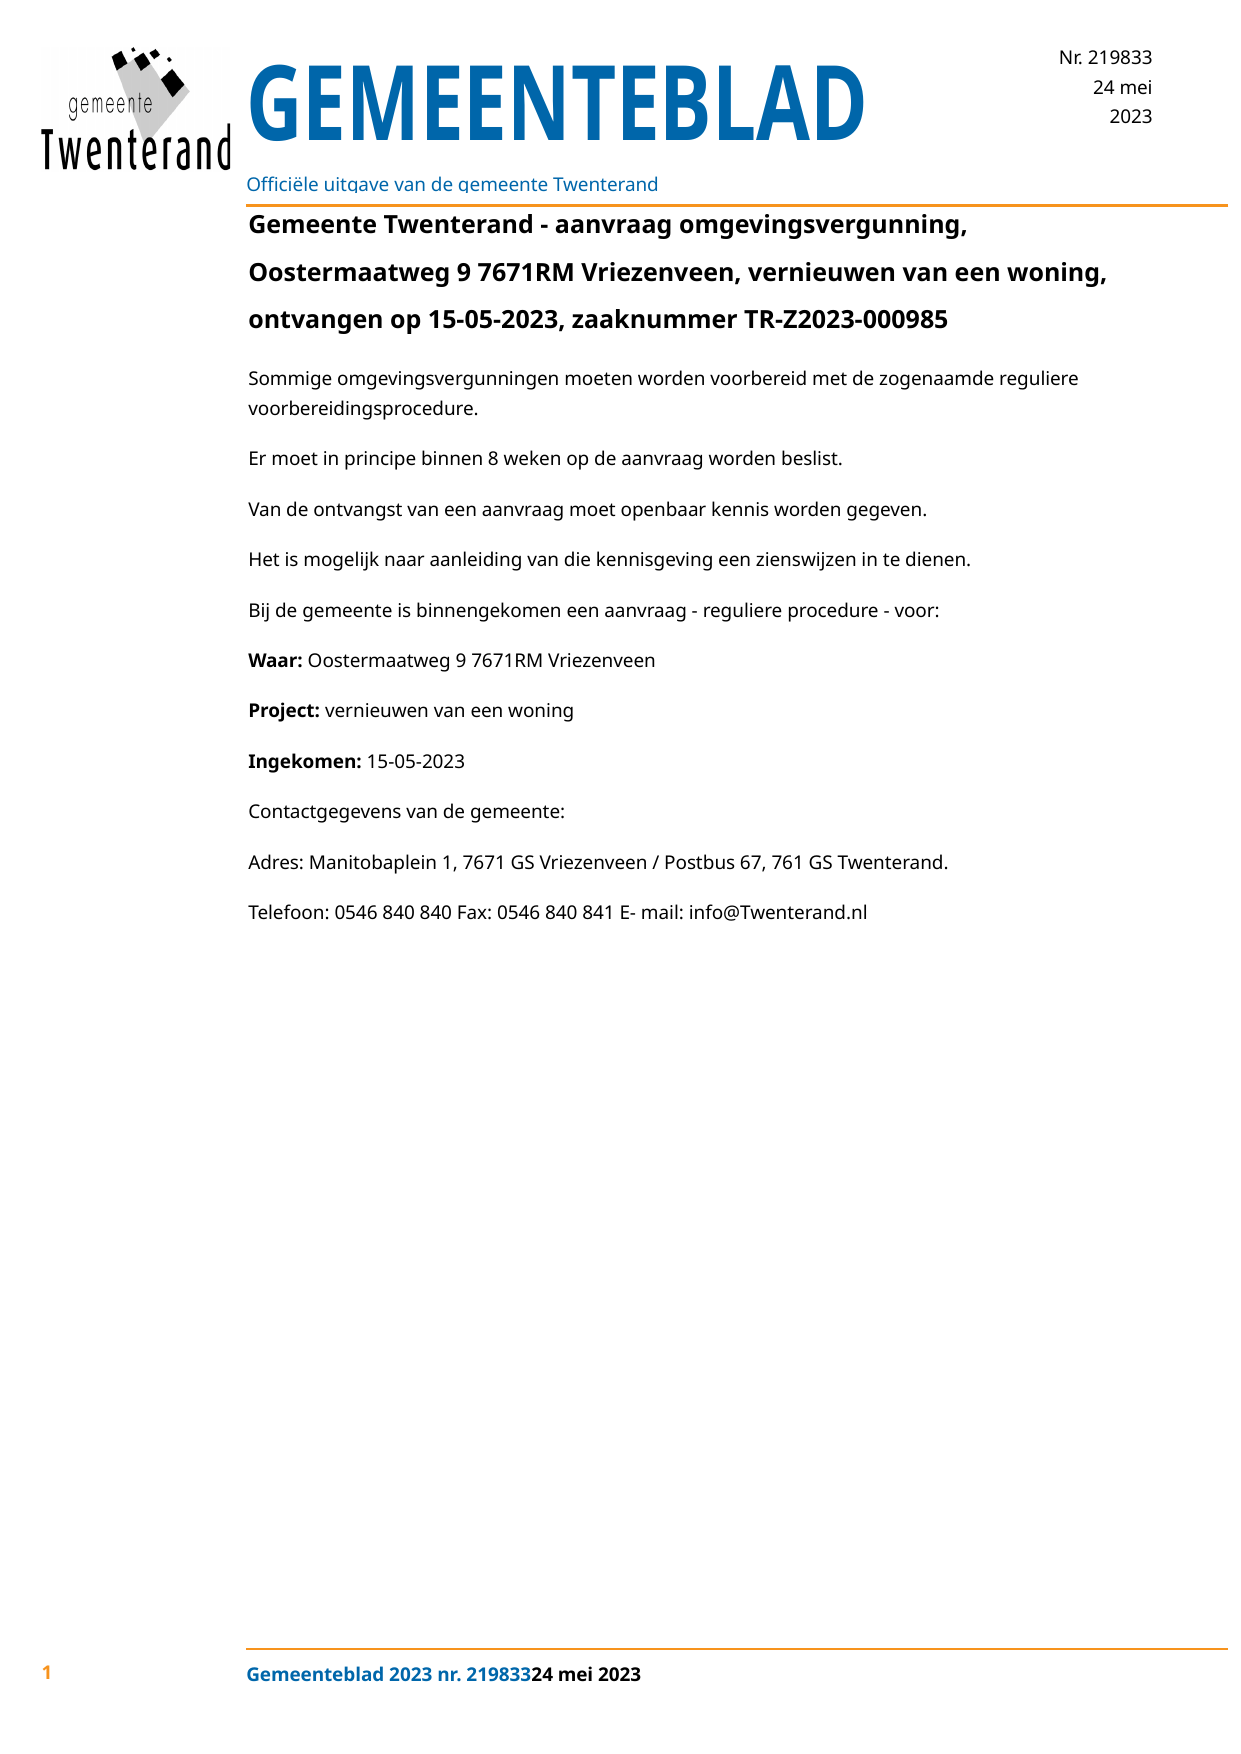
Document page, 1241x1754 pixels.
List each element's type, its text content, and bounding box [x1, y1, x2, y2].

text Contactgegevens van de gemeente: [248, 798, 1152, 824]
picture [41, 47, 231, 172]
text Gemeente Twenterand - aanvraag omgevingsvergunning, Oostermaatweg 9 7671RM Vriezenveen, vernieuwen van een woning, ontvangen op 15-05-2023, zaaknummer TR-Z2023-000985 [248, 207, 1152, 336]
text Project: vernieuwen van een woning [248, 698, 1152, 723]
text Adres: Manitobaplein 1, 7671 GS Vriezenveen / Postbus 67, 761 GS Twenterand. [248, 849, 1152, 874]
text Ingekomen: 15-05-2023 [248, 748, 1152, 774]
text Het is mogelijk naar aanleiding van die kennisgeving een zienswijzen in te dienen. [248, 546, 1152, 572]
text Sommige omgevingsvergunningen moeten worden voorbereid met de zogenaamde reguliere voorbereidingsprocedure. [248, 366, 1152, 421]
text Waar: Oostermaatweg 9 7671RM Vriezenveen [248, 647, 1152, 673]
text Van de ontvangst van een aanvraag moet openbaar kennis worden gegeven. [248, 496, 1152, 522]
text Er moet in principe binnen 8 weken op de aanvraag worden beslist. [248, 446, 1152, 471]
text Bij de gemeente is binnengekomen een aanvraag - reguliere procedure - voor: [248, 597, 1152, 622]
text Telefoon: 0546 840 840 Fax: 0546 840 841 E- mail: info@Twenterand.nl [248, 899, 1152, 925]
